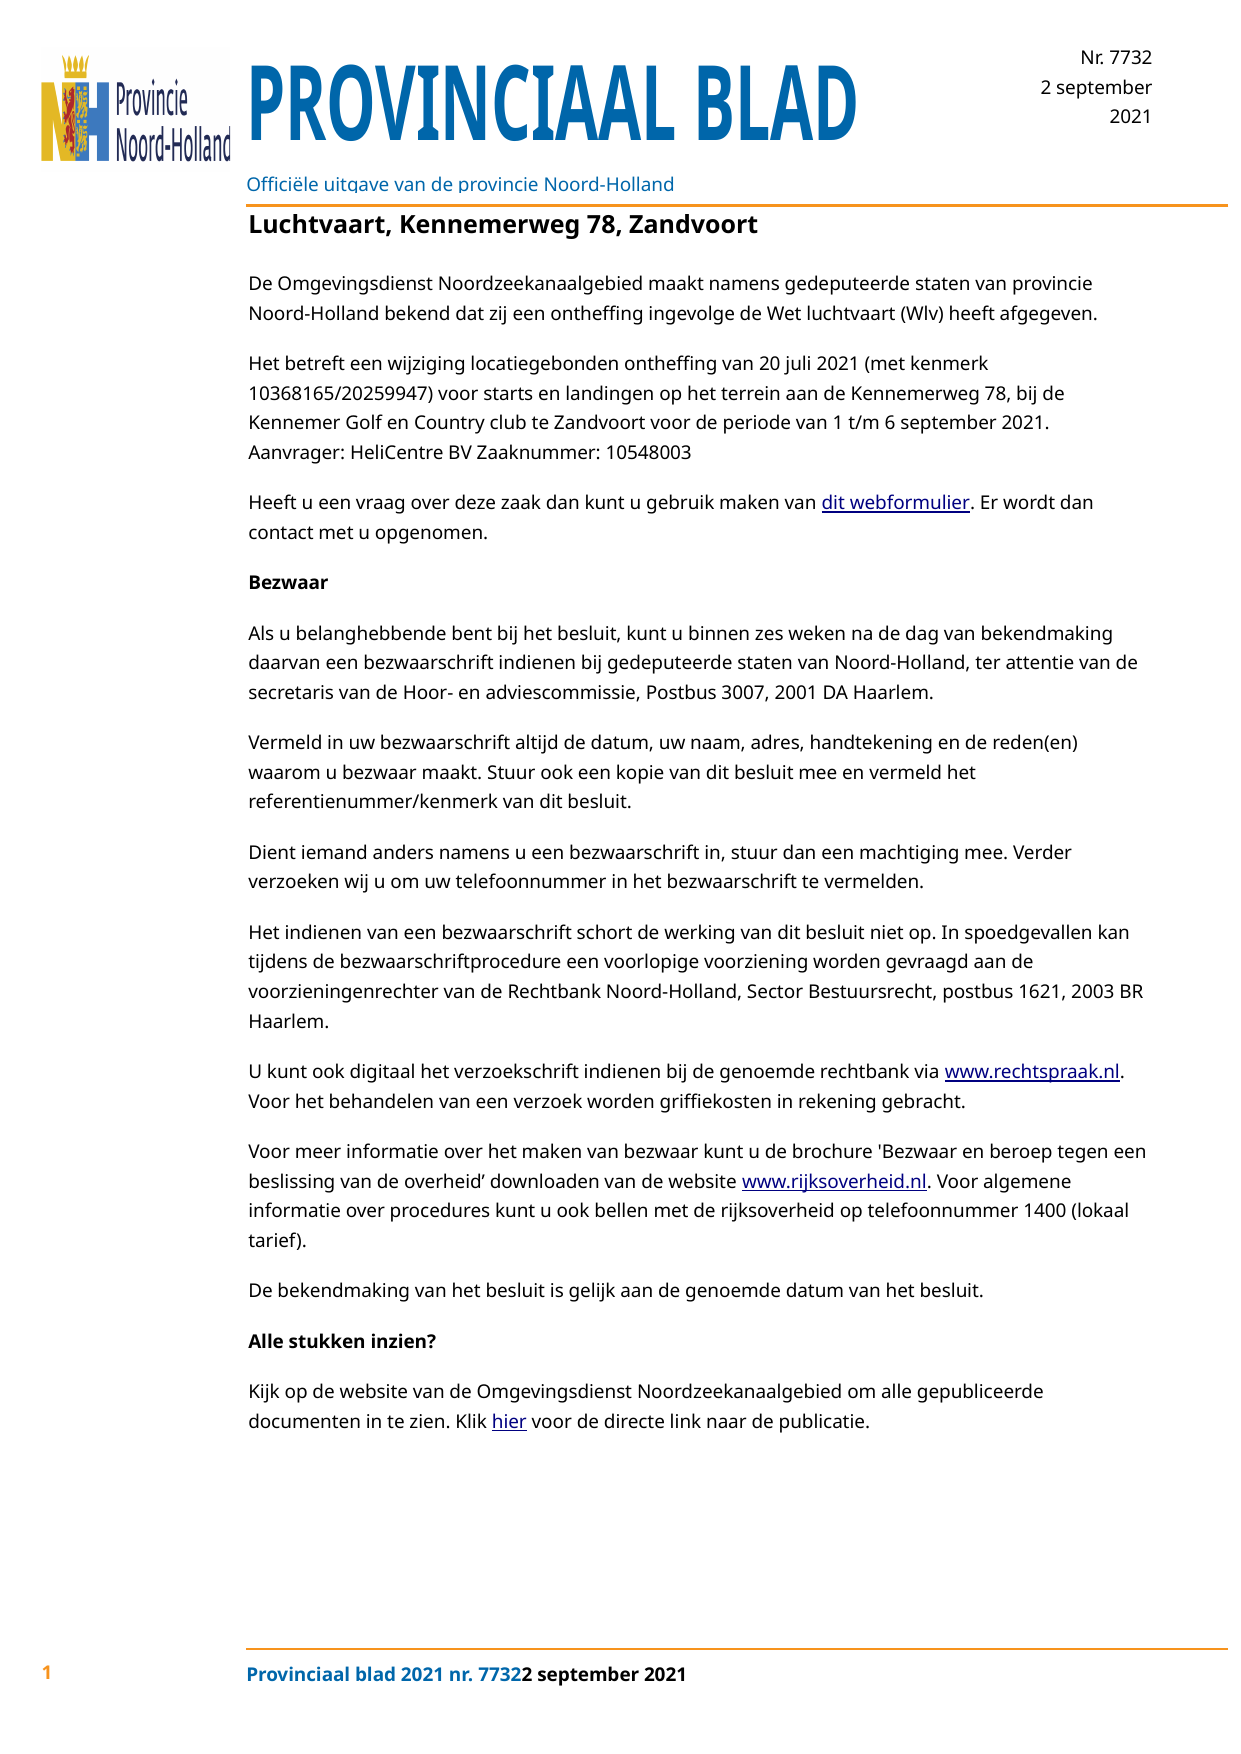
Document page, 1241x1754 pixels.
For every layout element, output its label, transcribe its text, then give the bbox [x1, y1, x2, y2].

text Kijk op de website van de Omgevingsdienst Noordzeekanaalgebied om alle gepubliceerde documenten in te zien. Klik hier voor de directe link naar de publicatie. [248, 1378, 1152, 1433]
text Alle stukken inzien? [248, 1328, 1152, 1353]
text Het betreft een wijziging locatiegebonden ontheffing van 20 juli 2021 (met kenmerk 10368165/20259947) voor starts en landingen op het terrein aan de Kennemerweg 78, bij de Kennemer Golf en Country club te Zandvoort voor de periode van 1 t/m 6 september 2021. Aanvrager: HeliCentre BV Zaaknummer: 10548003 [248, 350, 1152, 465]
text De bekendmaking van het besluit is gelijk aan de genoemde datum van het besluit. [248, 1277, 1152, 1303]
text U kunt ook digitaal het verzoekschrift indienen bij de genoemde rechtbank via www.rechtspraak.nl. Voor het behandelen van een verzoek worden griffiekosten in rekening gebracht. [248, 1058, 1152, 1113]
text Vermeld in uw bezwaarschrift altijd de datum, uw naam, adres, handtekening en de reden(en) waarom u bezwaar maakt. Stuur ook een kopie van dit besluit mee en vermeld het referentienummer/kenmerk van dit besluit. [248, 729, 1152, 814]
text Luchtvaart, Kennemerweg 78, Zandvoort [248, 207, 1152, 241]
picture [41, 47, 231, 172]
text Voor meer informatie over het maken van bezwaar kunt u de brochure 'Bezwaar en beroep tegen een beslissing van de overheid’ downloaden van de website www.rijksoverheid.nl. Voor algemene informatie over procedures kunt u ook bellen met de rijksoverheid op telefoonnummer 1400 (lokaal tarief). [248, 1138, 1152, 1253]
text Bezwaar [248, 569, 1152, 595]
text Heeft u een vraag over deze zaak dan kunt u gebruik maken van dit webformulier. Er wordt dan contact met u opgenomen. [248, 489, 1152, 545]
text Als u belanghebbende bent bij het besluit, kunt u binnen zes weken na de dag van bekendmaking daarvan een bezwaarschrift indienen bij gedeputeerde staten van Noord-Holland, ter attentie van de secretaris van de Hoor- en adviescommissie, Postbus 3007, 2001 DA Haarlem. [248, 620, 1152, 705]
text De Omgevingsdienst Noordzeekanaalgebied maakt namens gedeputeerde staten van provincie Noord-Holland bekend dat zij een ontheffing ingevolge de Wet luchtvaart (Wlv) heeft afgegeven. [248, 270, 1152, 326]
text Het indienen van een bezwaarschrift schort de werking van dit besluit niet op. In spoedgevallen kan tijdens de bezwaarschriftprocedure een voorlopige voorziening worden gevraagd aan de voorzieningenrechter van de Rechtbank Noord-Holland, Sector Bestuursrecht, postbus 1621, 2003 BR Haarlem. [248, 919, 1152, 1033]
text Dient iemand anders namens u een bezwaarschrift in, stuur dan een machtiging mee. Verder verzoeken wij u om uw telefoonnummer in het bezwaarschrift te vermelden. [248, 839, 1152, 894]
